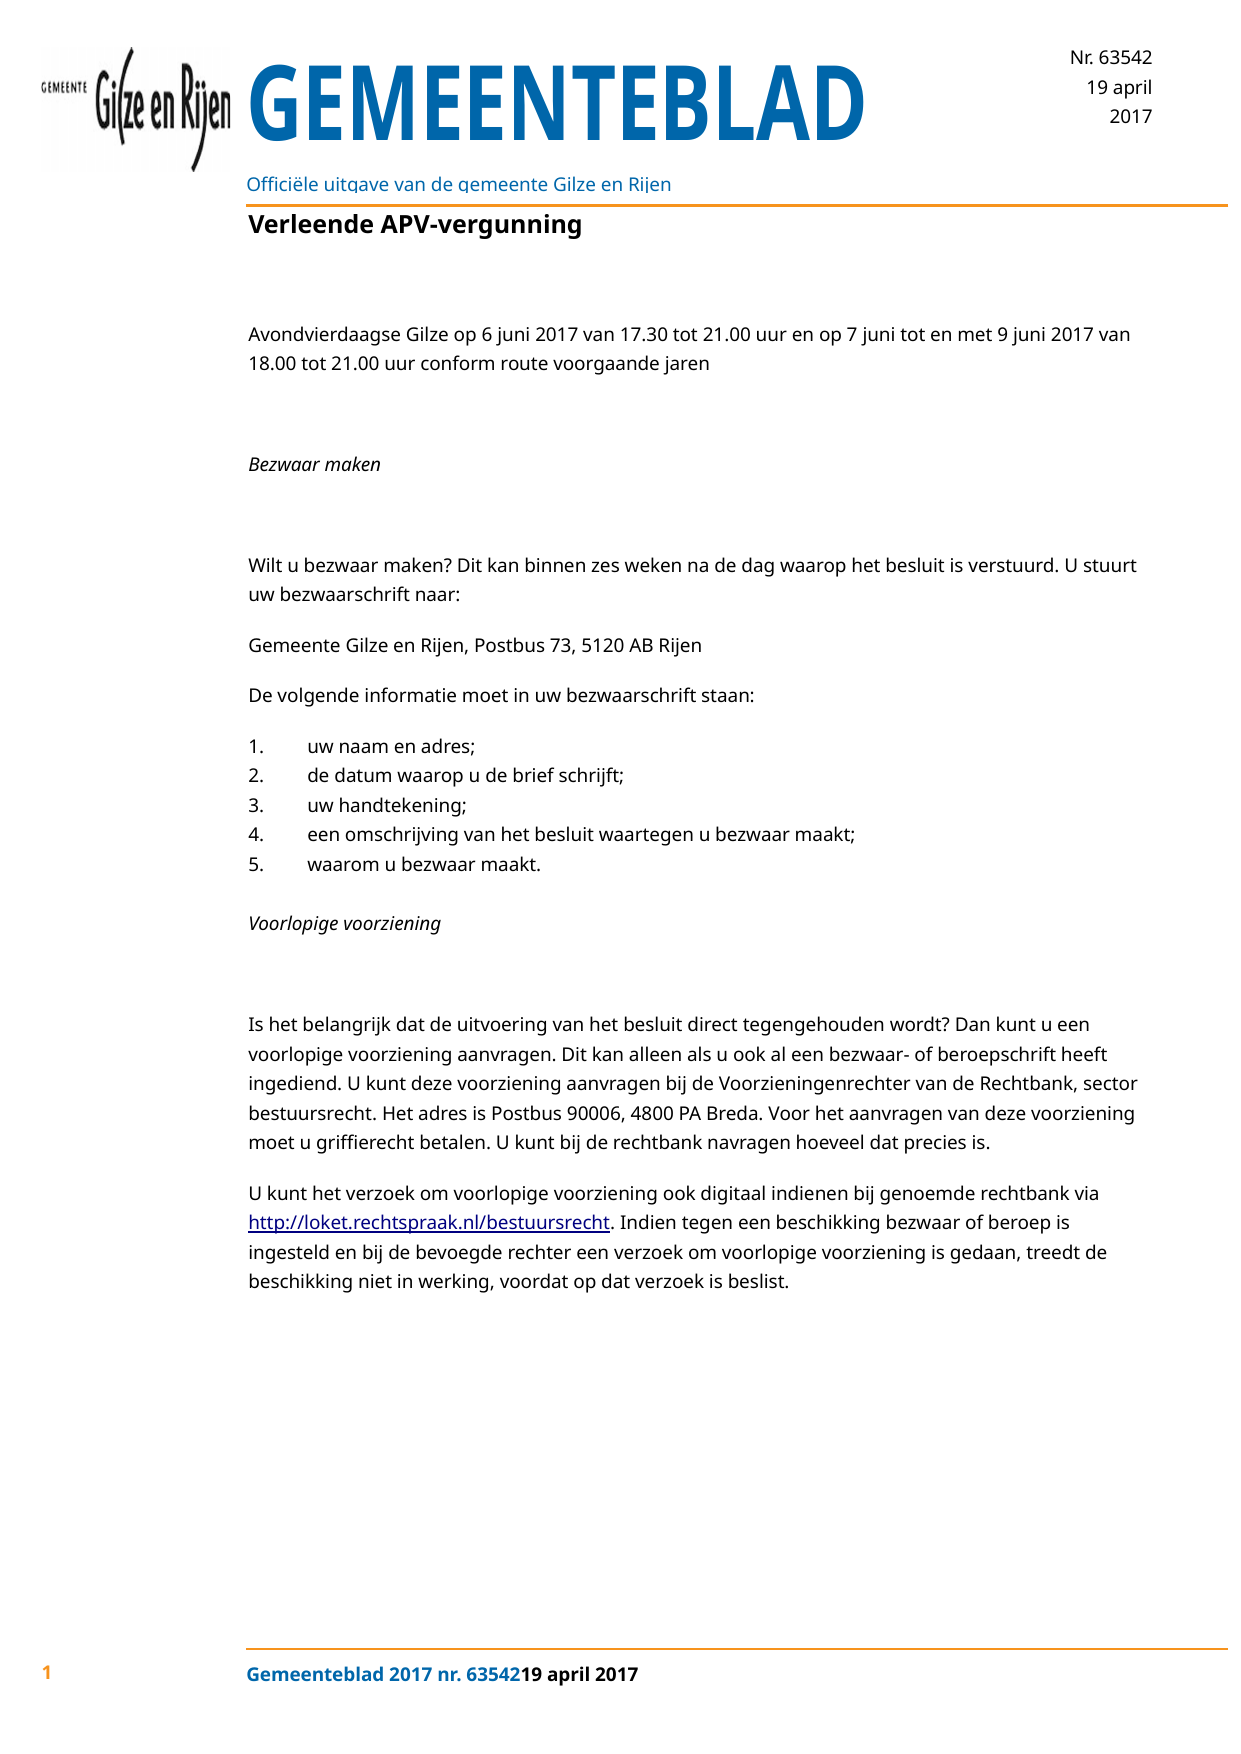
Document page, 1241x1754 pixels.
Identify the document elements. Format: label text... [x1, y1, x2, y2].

text Verleende APV-vergunning [248, 207, 1152, 241]
text De volgende informatie moet in uw bezwaarschrift staan: [248, 682, 1152, 708]
list een omschrijving van het besluit waartegen u bezwaar maakt; [248, 822, 1152, 847]
list de datum waarop u de brief schrijft; [248, 762, 1152, 788]
text Is het belangrijk dat de uitvoering van het besluit direct tegengehouden wordt? Dan kunt u een voorlopige voorziening aanvragen. Dit kan alleen als u ook al een bezwaar- of beroepschrift heeft ingediend. U kunt deze voorziening aanvragen bij de Voorzieningenrechter van de Rechtbank, sector bestuursrecht. Het adres is Postbus 90006, 4800 PA Breda. Voor het aanvragen van deze voorziening moet u griffierecht betalen. U kunt bij de rechtbank navragen hoeveel dat precies is. [248, 1011, 1152, 1155]
text U kunt het verzoek om voorlopige voorziening ook digitaal indienen bij genoemde rechtbank via http://loket.rechtspraak.nl/bestuursrecht. Indien tegen een beschikking bezwaar of beroep is ingesteld en bij de bevoegde rechter een verzoek om voorlopige voorziening is gedaan, treedt de beschikking niet in werking, voordat op dat verzoek is beslist. [248, 1180, 1152, 1294]
list uw handtekening; [248, 792, 1152, 818]
text Wilt u bezwaar maken? Dit kan binnen zes weken na de dag waarop het besluit is verstuurd. U stuurt uw bezwaarschrift naar: [248, 552, 1152, 607]
text Bezwaar maken [248, 451, 1152, 477]
text Voorlopige voorziening [248, 910, 1152, 936]
list waarom u bezwaar maakt. [248, 851, 1152, 877]
text Gemeente Gilze en Rijen, Postbus 73, 5120 AB Rijen [248, 632, 1152, 658]
text Avondvierdaagse Gilze op 6 juni 2017 van 17.30 tot 21.00 uur en op 7 juni tot en met 9 juni 2017 van 18.00 tot 21.00 uur conform route voorgaande jaren [248, 321, 1152, 376]
list uw naam en adres; [248, 733, 1152, 758]
picture [41, 47, 231, 172]
